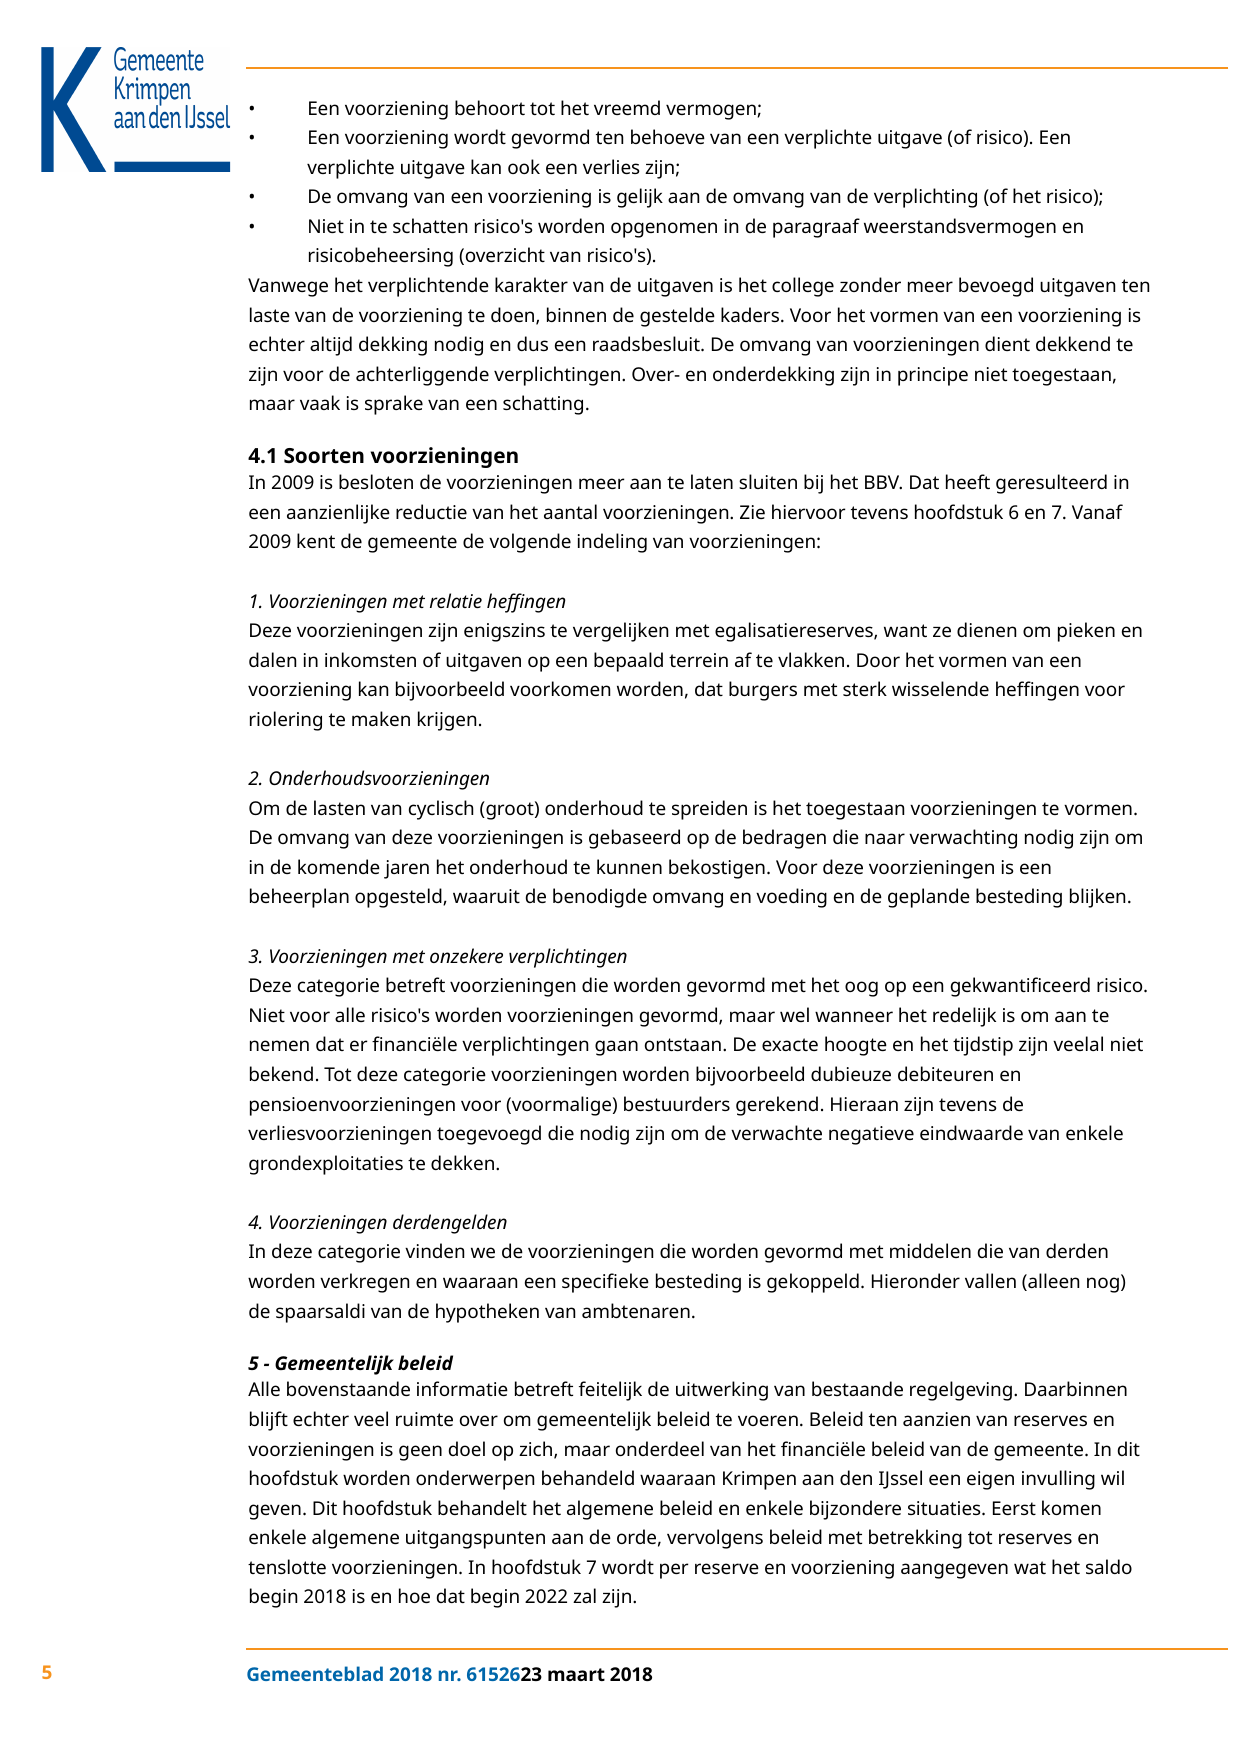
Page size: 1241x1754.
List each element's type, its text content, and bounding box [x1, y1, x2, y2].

list Een voorziening wordt gevormd ten behoeve van een verplichte uitgave (of risico). Een verplichte uitgave kan ook een verlies zijn; [248, 124, 1152, 180]
list De omvang van een voorziening is gelijk aan de omvang van de verplichting (of het risico); [248, 183, 1152, 209]
text Deze voorzieningen zijn enigszins te vergelijken met egalisatiereserves, want ze dienen om pieken en dalen in inkomsten of uitgaven op een bepaald terrein af te vlakken. Door het vormen van een voorziening kan bijvoorbeeld voorkomen worden, dat burgers met sterk wisselende heffingen voor riolering te maken krijgen. [248, 617, 1152, 732]
text 4. Voorzieningen derdengelden [248, 1209, 1152, 1235]
text 5 - Gemeentelijk beleid [248, 1348, 1152, 1377]
text In 2009 is besloten de voorzieningen meer aan te laten sluiten bij het BBV. Dat heeft geresulteerd in een aanzienlijke reductie van het aantal voorzieningen. Zie hiervoor tevens hoofdstuk 6 en 7. Vanaf 2009 kent de gemeente de volgende indeling van voorzieningen: [248, 469, 1152, 554]
text In deze categorie vinden we de voorzieningen die worden gevormd met middelen die van derden worden verkregen en waaraan een specifieke besteding is gekoppeld. Hieronder vallen (alleen nog) de spaarsaldi van de hypotheken van ambtenaren. [248, 1239, 1152, 1323]
text 2. Onderhoudsvoorzieningen [248, 765, 1152, 791]
text 3. Voorzieningen met onzekere verplichtingen [248, 943, 1152, 968]
text Alle bovenstaande informatie betreft feitelijk de uitwerking van bestaande regelgeving. Daarbinnen blijft echter veel ruimte over om gemeentelijk beleid te voeren. Beleid ten aanzien van reserves en voorzieningen is geen doel op zich, maar onderdeel van het financiële beleid van de gemeente. In dit hoofdstuk worden onderwerpen behandeld waaraan Krimpen aan den IJssel een eigen invulling wil geven. Dit hoofdstuk behandelt het algemene beleid en enkele bijzondere situaties. Eerst komen enkele algemene uitgangspunten aan de orde, vervolgens beleid met betrekking tot reserves en tenslotte voorzieningen. In hoofdstuk 7 wordt per reserve en voorziening aangegeven wat het saldo begin 2018 is en hoe dat begin 2022 zal zijn. [248, 1377, 1152, 1609]
text Deze categorie betreft voorzieningen die worden gevormd met het oog op een gekwantificeerd risico. Niet voor alle risico's worden voorzieningen gevormd, maar wel wanneer het redelijk is om aan te nemen dat er financiële verplichtingen gaan ontstaan. De exacte hoogte en het tijdstip zijn veelal niet bekend. Tot deze categorie voorzieningen worden bijvoorbeeld dubieuze debiteuren en pensioenvoorzieningen voor (voormalige) bestuurders gerekend. Hieraan zijn tevens de verliesvoorzieningen toegevoegd die nodig zijn om de verwachte negatieve eindwaarde van enkele grondexploitaties te dekken. [248, 972, 1152, 1176]
text 4.1 Soorten voorzieningen [248, 441, 1152, 469]
list Een voorziening behoort tot het vreemd vermogen; [248, 95, 1152, 121]
text Vanwege het verplichtende karakter van de uitgaven is het college zonder meer bevoegd uitgaven ten laste van de voorziening te doen, binnen de gestelde kaders. Voor het vormen van een voorziening is echter altijd dekking nodig en dus een raadsbesluit. De omvang van voorzieningen dient dekkend te zijn voor de achterliggende verplichtingen. Over- en onderdekking zijn in principe niet toegestaan, maar vaak is sprake van een schatting. [248, 272, 1152, 416]
list Niet in te schatten risico's worden opgenomen in de paragraaf weerstandsvermogen en risicobeheersing (overzicht van risico's). [248, 213, 1152, 268]
text 1. Voorzieningen met relatie heffingen [248, 588, 1152, 613]
picture [41, 47, 231, 172]
text Om de lasten van cyclisch (groot) onderhoud te spreiden is het toegestaan voorzieningen te vormen. De omvang van deze voorzieningen is gebaseerd op de bedragen die naar verwachting nodig zijn om in de komende jaren het onderhoud te kunnen bekostigen. Voor deze voorzieningen is een beheerplan opgesteld, waaruit de benodigde omvang en voeding en de geplande besteding blijken. [248, 795, 1152, 909]
